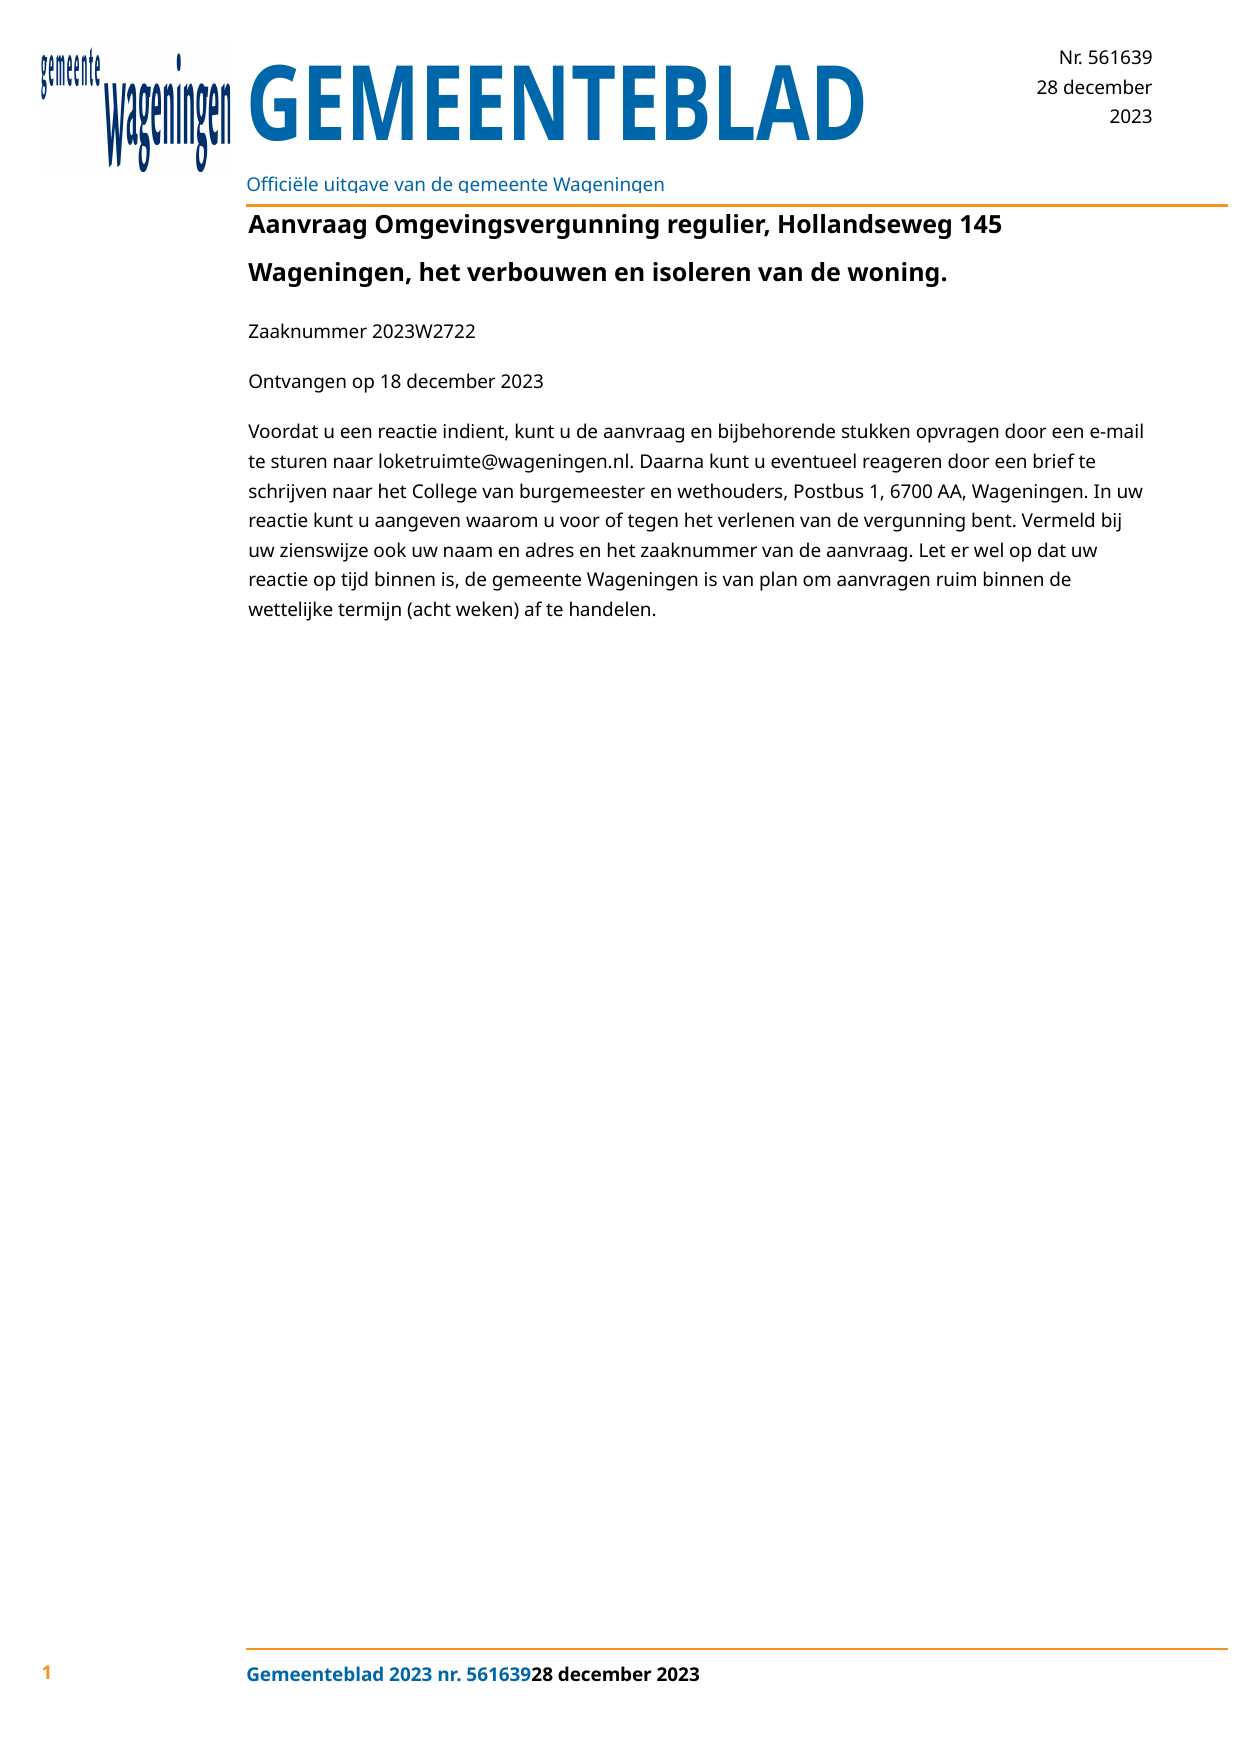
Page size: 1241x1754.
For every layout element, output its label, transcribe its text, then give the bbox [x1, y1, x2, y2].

text Voordat u een reactie indient, kunt u de aanvraag en bijbehorende stukken opvragen door een e-mail te sturen naar loketruimte@wageningen.nl. Daarna kunt u eventueel reageren door een brief te schrijven naar het College van burgemeester en wethouders, Postbus 1, 6700 AA, Wageningen. In uw reactie kunt u aangeven waarom u voor of tegen het verlenen van de vergunning bent. Vermeld bij uw zienswijze ook uw naam en adres en het zaaknummer van de aanvraag. Let er wel op dat uw reactie op tijd binnen is, de gemeente Wageningen is van plan om aanvragen ruim binnen de wettelijke termijn (acht weken) af te handelen. [248, 419, 1152, 622]
text Ontvangen op 18 december 2023 [248, 368, 1152, 394]
picture [41, 47, 231, 172]
text Aanvraag Omgevingsvergunning regulier, Hollandseweg 145 Wageningen, het verbouwen en isoleren van de woning. [248, 207, 1152, 288]
text Zaaknummer 2023W2722 [248, 318, 1152, 344]
